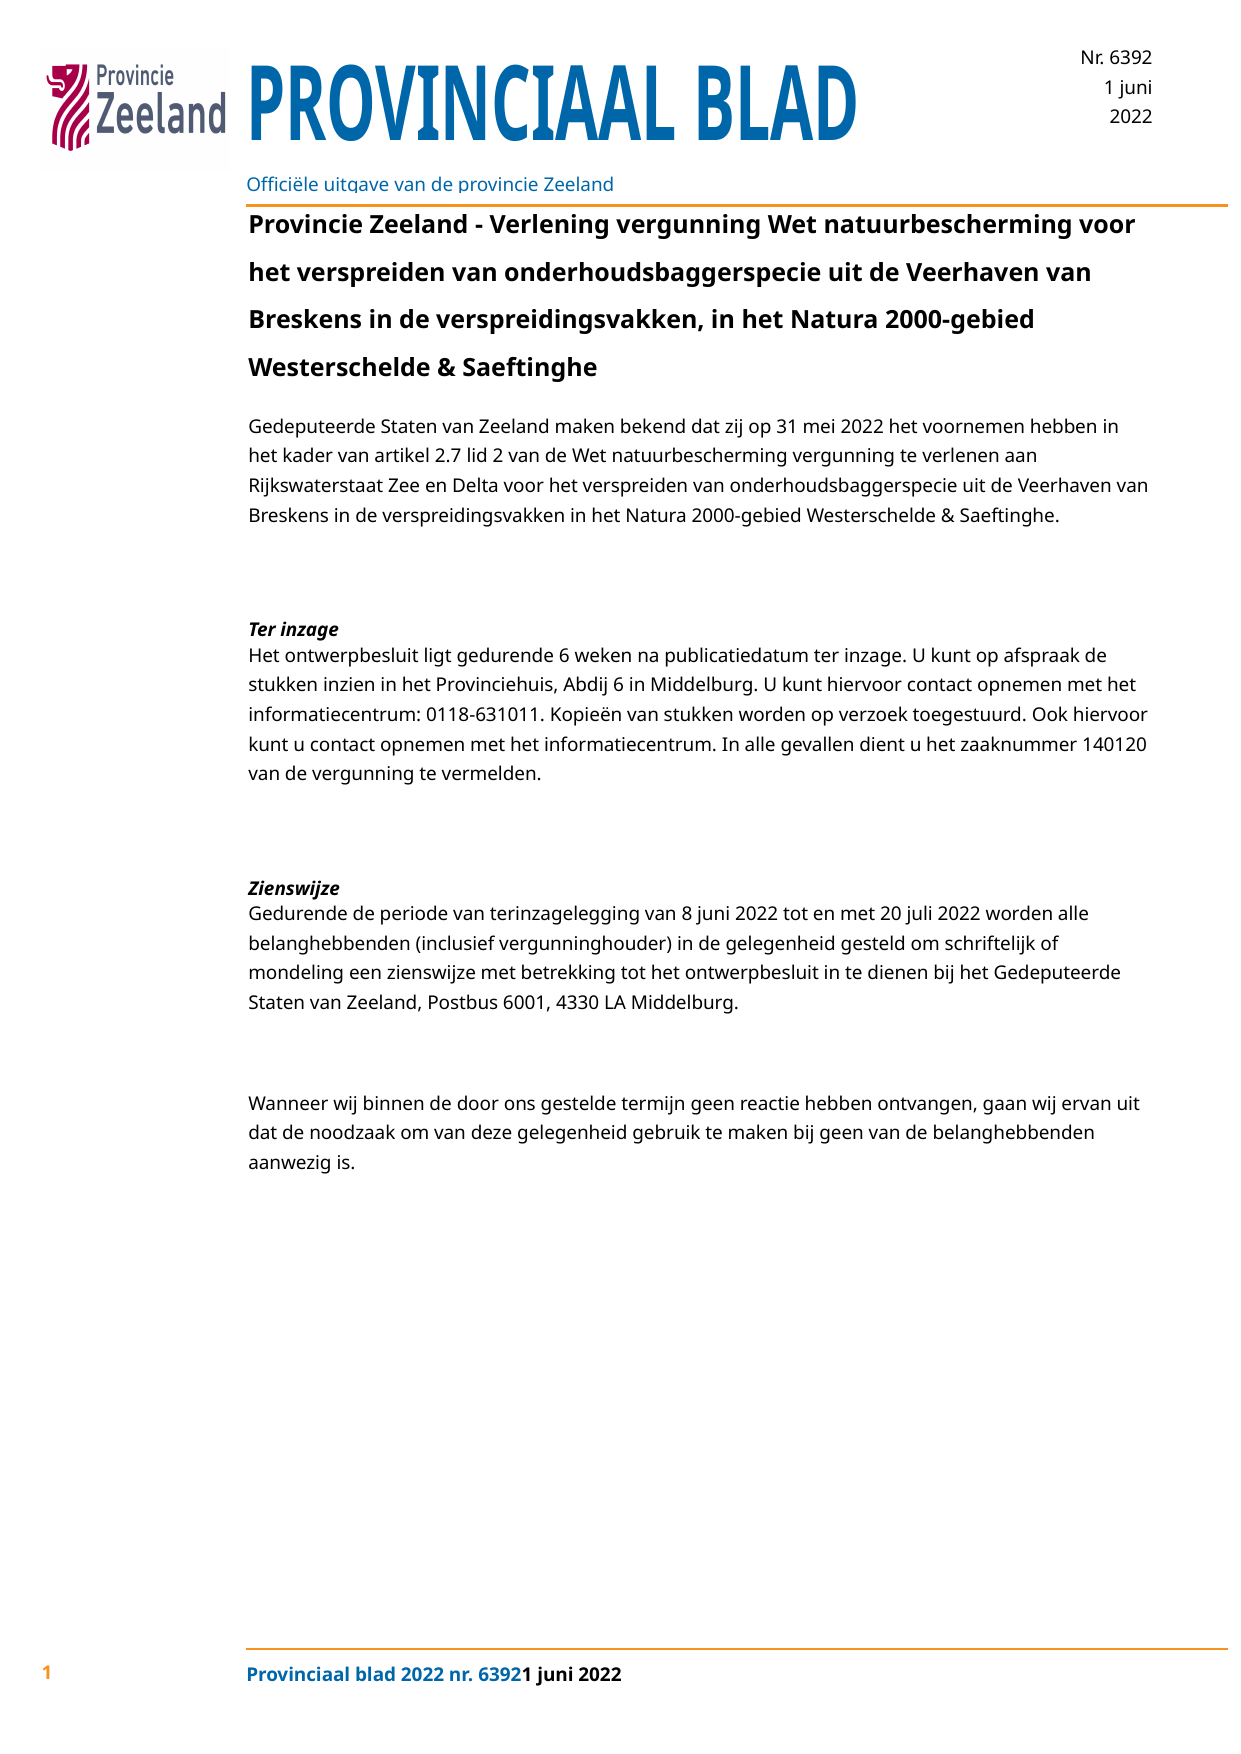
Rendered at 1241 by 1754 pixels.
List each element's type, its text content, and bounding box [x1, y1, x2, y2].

text Gedurende de periode van terinzagelegging van 8 juni 2022 tot en met 20 juli 2022 worden alle belanghebbenden (inclusief vergunninghouder) in de gelegenheid gesteld om schriftelijk of mondeling een zienswijze met betrekking tot het ontwerpbesluit in te dienen bij het Gedeputeerde Staten van Zeeland, Postbus 6001, 4330 LA Middelburg. [248, 900, 1152, 1015]
text Het ontwerpbesluit ligt gedurende 6 weken na publicatiedatum ter inzage. U kunt op afspraak de stukken inzien in het Provinciehuis, Abdij 6 in Middelburg. U kunt hiervoor contact opnemen met het informatiecentrum: 0118-631011. Kopieën van stukken worden op verzoek toegestuurd. Ook hiervoor kunt u contact opnemen met het informatiecentrum. In alle gevallen dient u het zaaknummer 140120 van de vergunning te vermelden. [248, 642, 1152, 786]
text Zienswijze [248, 875, 1152, 900]
text Ter inzage [248, 616, 1152, 642]
text Gedeputeerde Staten van Zeeland maken bekend dat zij op 31 mei 2022 het voornemen hebben in het kader van artikel 2.7 lid 2 van de Wet natuurbescherming vergunning te verlenen aan Rijkswaterstaat Zee en Delta voor het verspreiden van onderhoudsbaggerspecie uit de Veerhaven van Breskens in de verspreidingsvakken in het Natura 2000-gebied Westerschelde & Saeftinghe. [248, 413, 1152, 528]
picture [41, 47, 231, 172]
text Provincie Zeeland - Verlening vergunning Wet natuurbescherming voor het verspreiden van onderhoudsbaggerspecie uit de Veerhaven van Breskens in de verspreidingsvakken, in het Natura 2000-gebied Westerschelde & Saeftinghe [248, 207, 1152, 384]
text Wanneer wij binnen de door ons gestelde termijn geen reactie hebben ontvangen, gaan wij ervan uit dat de noodzaak om van deze gelegenheid gebruik te maken bij geen van de belanghebbenden aanwezig is. [248, 1090, 1152, 1175]
